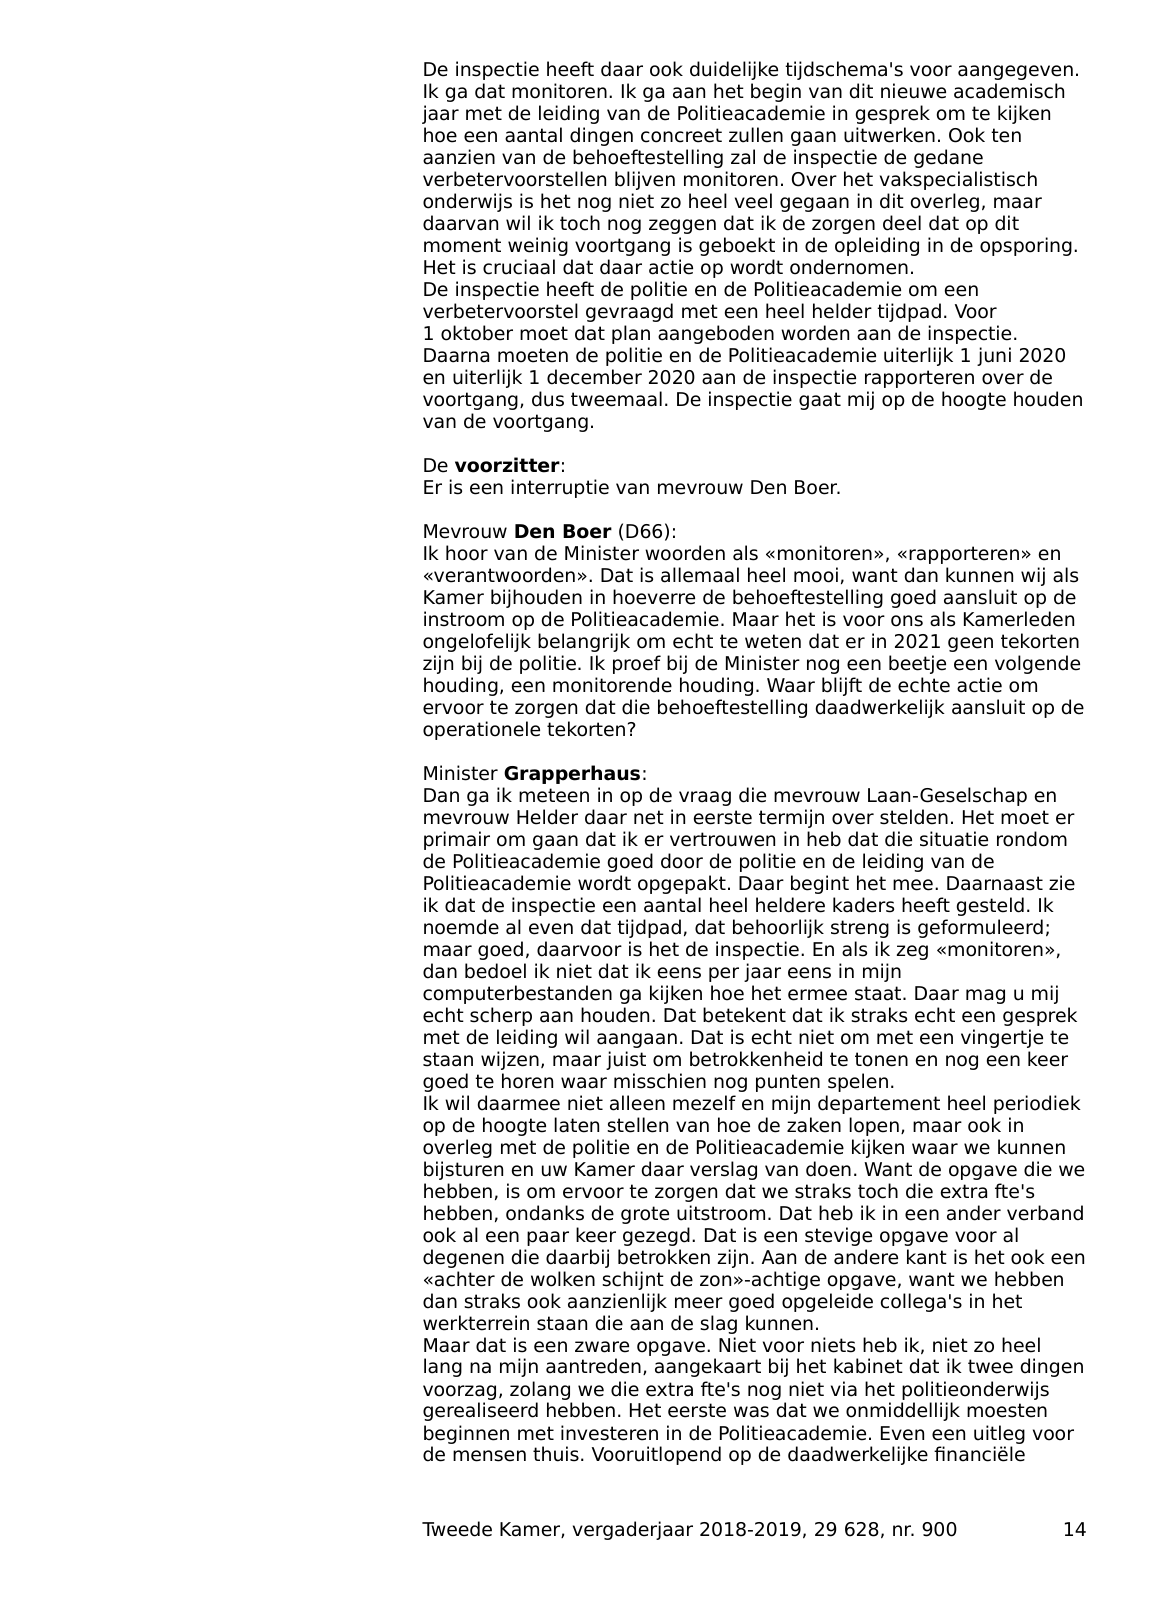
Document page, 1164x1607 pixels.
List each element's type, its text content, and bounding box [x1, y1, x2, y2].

text De voorzitter: [422, 455, 1087, 477]
text Minister Grapperhaus: [422, 763, 1087, 785]
text De inspectie heeft daar ook duidelijke tijdschema's voor aangegeven. Ik ga dat monitoren. Ik ga aan het begin van dit nieuwe academisch jaar met de leiding van de Politieacademie in gesprek om te kijken hoe een aantal dingen concreet zullen gaan uitwerken. Ook ten aanzien van de behoeftestelling zal de inspectie de gedane verbetervoorstellen blijven monitoren. Over het vakspecialistisch onderwijs is het nog niet zo heel veel gegaan in dit overleg, maar daarvan wil ik toch nog zeggen dat ik de zorgen deel dat op dit moment weinig voortgang is geboekt in de opleiding in de opsporing. Het is cruciaal dat daar actie op wordt ondernomen. [422, 59, 1087, 279]
text Ik hoor van de Minister woorden als «monitoren», «rapporteren» en «verantwoorden». Dat is allemaal heel mooi, want dan kunnen wij als Kamer bijhouden in hoeverre de behoeftestelling goed aansluit op de instroom op de Politieacademie. Maar het is voor ons als Kamerleden ongelofelijk belangrijk om echt te weten dat er in 2021 geen tekorten zijn bij de politie. Ik proef bij de Minister nog een beetje een volgende houding, een monitorende houding. Waar blijft de echte actie om ervoor te zorgen dat die behoeftestelling daadwerkelijk aansluit op de operationele tekorten? [422, 543, 1087, 741]
text Er is een interruptie van mevrouw Den Boer. [422, 477, 1087, 499]
text Ik wil daarmee niet alleen mezelf en mijn departement heel periodiek op de hoogte laten stellen van hoe de zaken lopen, maar ook in overleg met de politie en de Politieacademie kijken waar we kunnen bijsturen en uw Kamer daar verslag van doen. Want de opgave die we hebben, is om ervoor te zorgen dat we straks toch die extra fte's hebben, ondanks de grote uitstroom. Dat heb ik in een ander verband ook al een paar keer gezegd. Dat is een stevige opgave voor al degenen die daarbij betrokken zijn. Aan de andere kant is het ook een «achter de wolken schijnt de zon»-achtige opgave, want we hebben dan straks ook aanzienlijk meer goed opgeleide collega's in het werkterrein staan die aan de slag kunnen. [422, 1093, 1087, 1334]
text De inspectie heeft de politie en de Politieacademie om een verbetervoorstel gevraagd met een heel helder tijdpad. Voor 1 oktober moet dat plan aangeboden worden aan de inspectie. Daarna moeten de politie en de Politieacademie uiterlijk 1 juni 2020 en uiterlijk 1 december 2020 aan de inspectie rapporteren over de voortgang, dus tweemaal. De inspectie gaat mij op de hoogte houden van de voortgang. [422, 279, 1087, 433]
text Dan ga ik meteen in op de vraag die mevrouw Laan-Geselschap en mevrouw Helder daar net in eerste termijn over stelden. Het moet er primair om gaan dat ik er vertrouwen in heb dat die situatie rondom de Politieacademie goed door de politie en de leiding van de Politieacademie wordt opgepakt. Daar begint het mee. Daarnaast zie ik dat de inspectie een aantal heel heldere kaders heeft gesteld. Ik noemde al even dat tijdpad, dat behoorlijk streng is geformuleerd; maar goed, daarvoor is het de inspectie. En als ik zeg «monitoren», dan bedoel ik niet dat ik eens per jaar eens in mijn computerbestanden ga kijken hoe het ermee staat. Daar mag u mij echt scherp aan houden. Dat betekent dat ik straks echt een gesprek met de leiding wil aangaan. Dat is echt niet om met een vingertje te staan wijzen, maar juist om betrokkenheid te tonen en nog een keer goed te horen waar misschien nog punten spelen. [422, 785, 1087, 1093]
text Mevrouw Den Boer (D66): [422, 521, 1087, 543]
text Maar dat is een zware opgave. Niet voor niets heb ik, niet zo heel lang na mijn aantreden, aangekaart bij het kabinet dat ik twee dingen voorzag, zolang we die extra fte's nog niet via het politieonderwijs gerealiseerd hebben. Het eerste was dat we onmiddellijk moesten beginnen met investeren in de Politieacademie. Even een uitleg voor de mensen thuis. Vooruitlopend op de daadwerkelijke financiële [422, 1334, 1087, 1466]
